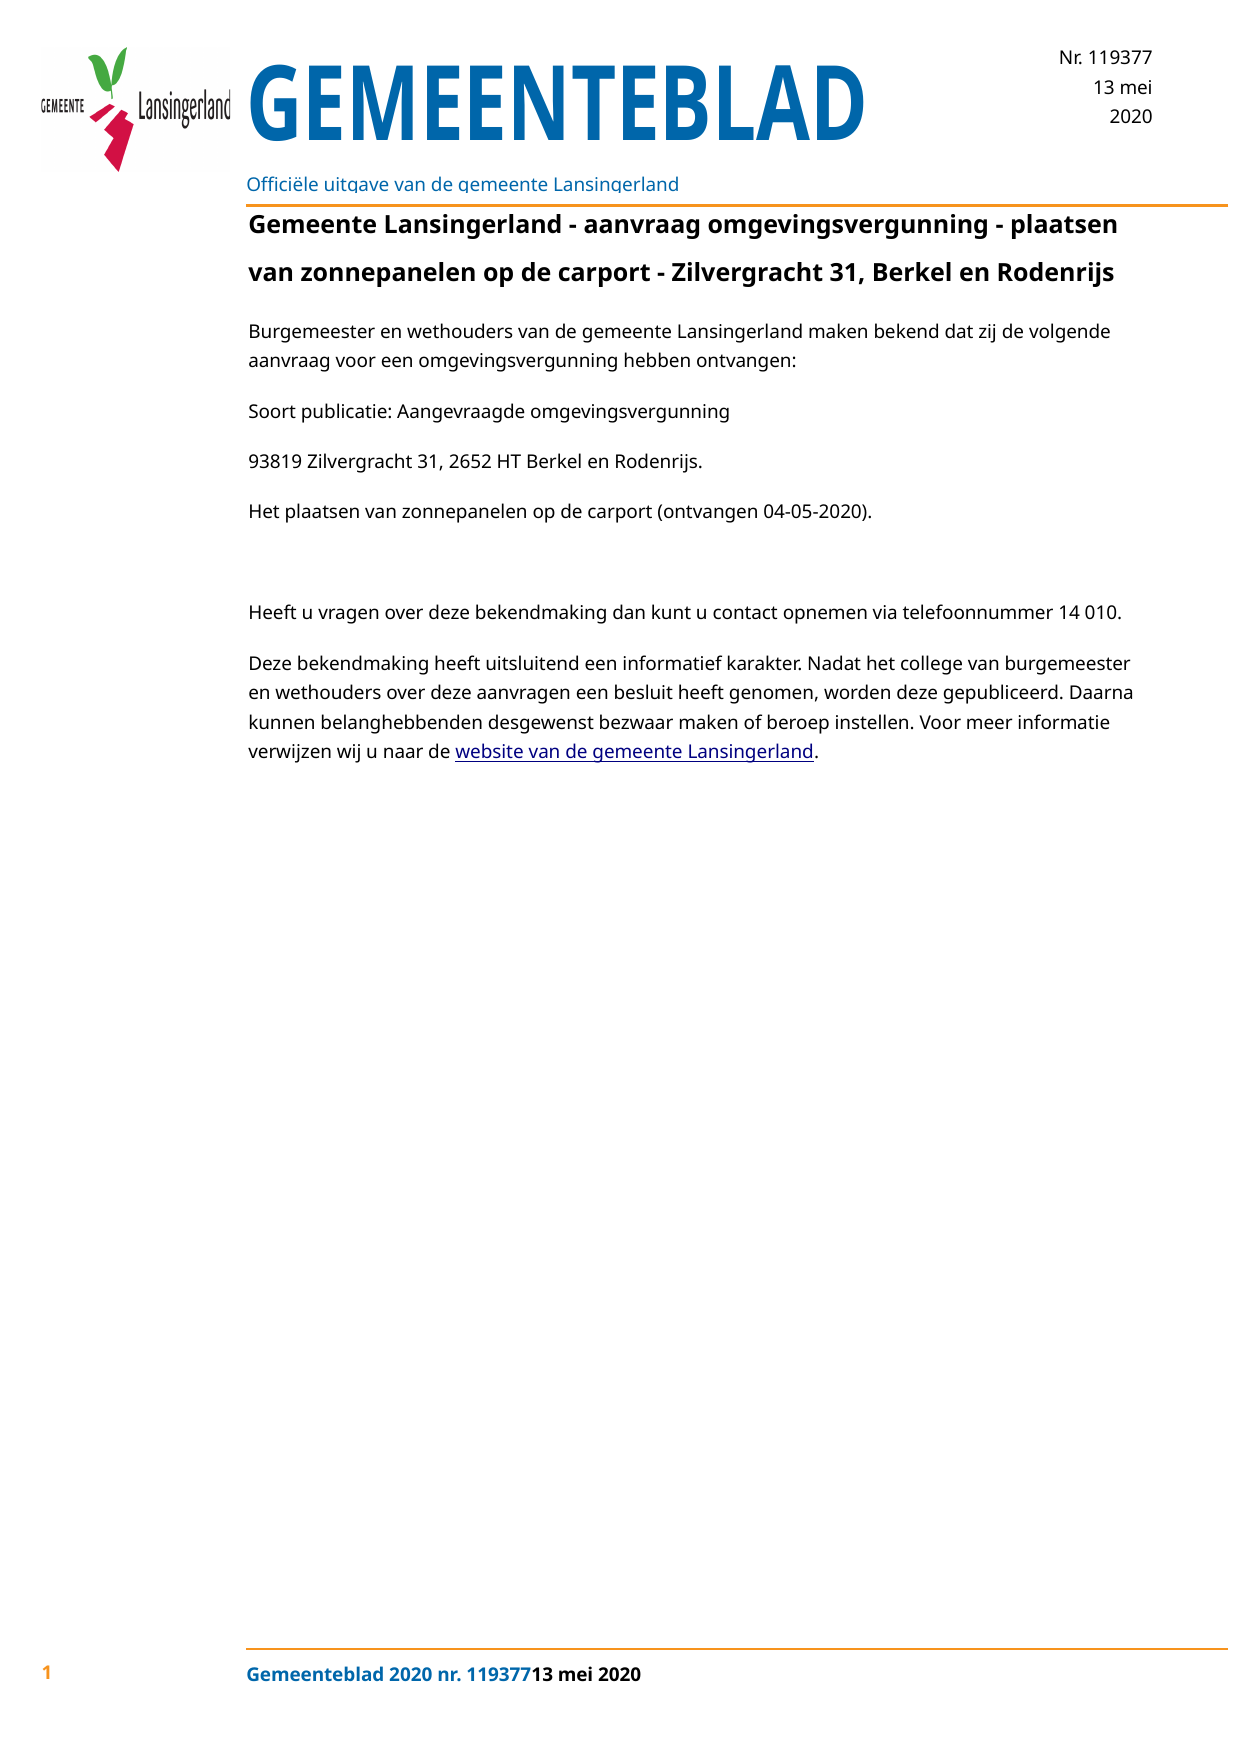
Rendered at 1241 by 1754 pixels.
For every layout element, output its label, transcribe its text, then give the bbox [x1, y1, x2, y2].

text Het plaatsen van zonnepanelen op de carport (ontvangen 04-05-2020). [248, 499, 1152, 524]
text Burgemeester en wethouders van de gemeente Lansingerland maken bekend dat zij de volgende aanvraag voor een omgevingsvergunning hebben ontvangen: [248, 318, 1152, 373]
text Gemeente Lansingerland - aanvraag omgevingsvergunning - plaatsen van zonnepanelen op de carport - Zilvergracht 31, Berkel en Rodenrijs [248, 207, 1152, 288]
text 93819 Zilvergracht 31, 2652 HT Berkel en Rodenrijs. [248, 448, 1152, 474]
text Deze bekendmaking heeft uitsluitend een informatief karakter. Nadat het college van burgemeester en wethouders over deze aanvragen een besluit heeft genomen, worden deze gepubliceerd. Daarna kunnen belanghebbenden desgewenst bezwaar maken of beroep instellen. Voor meer informatie verwijzen wij u naar de website van de gemeente Lansingerland. [248, 650, 1152, 764]
picture [41, 47, 231, 172]
text Soort publicatie: Aangevraagde omgevingsvergunning [248, 398, 1152, 424]
text Heeft u vragen over deze bekendmaking dan kunt u contact opnemen via telefoonnummer 14 010. [248, 599, 1152, 625]
